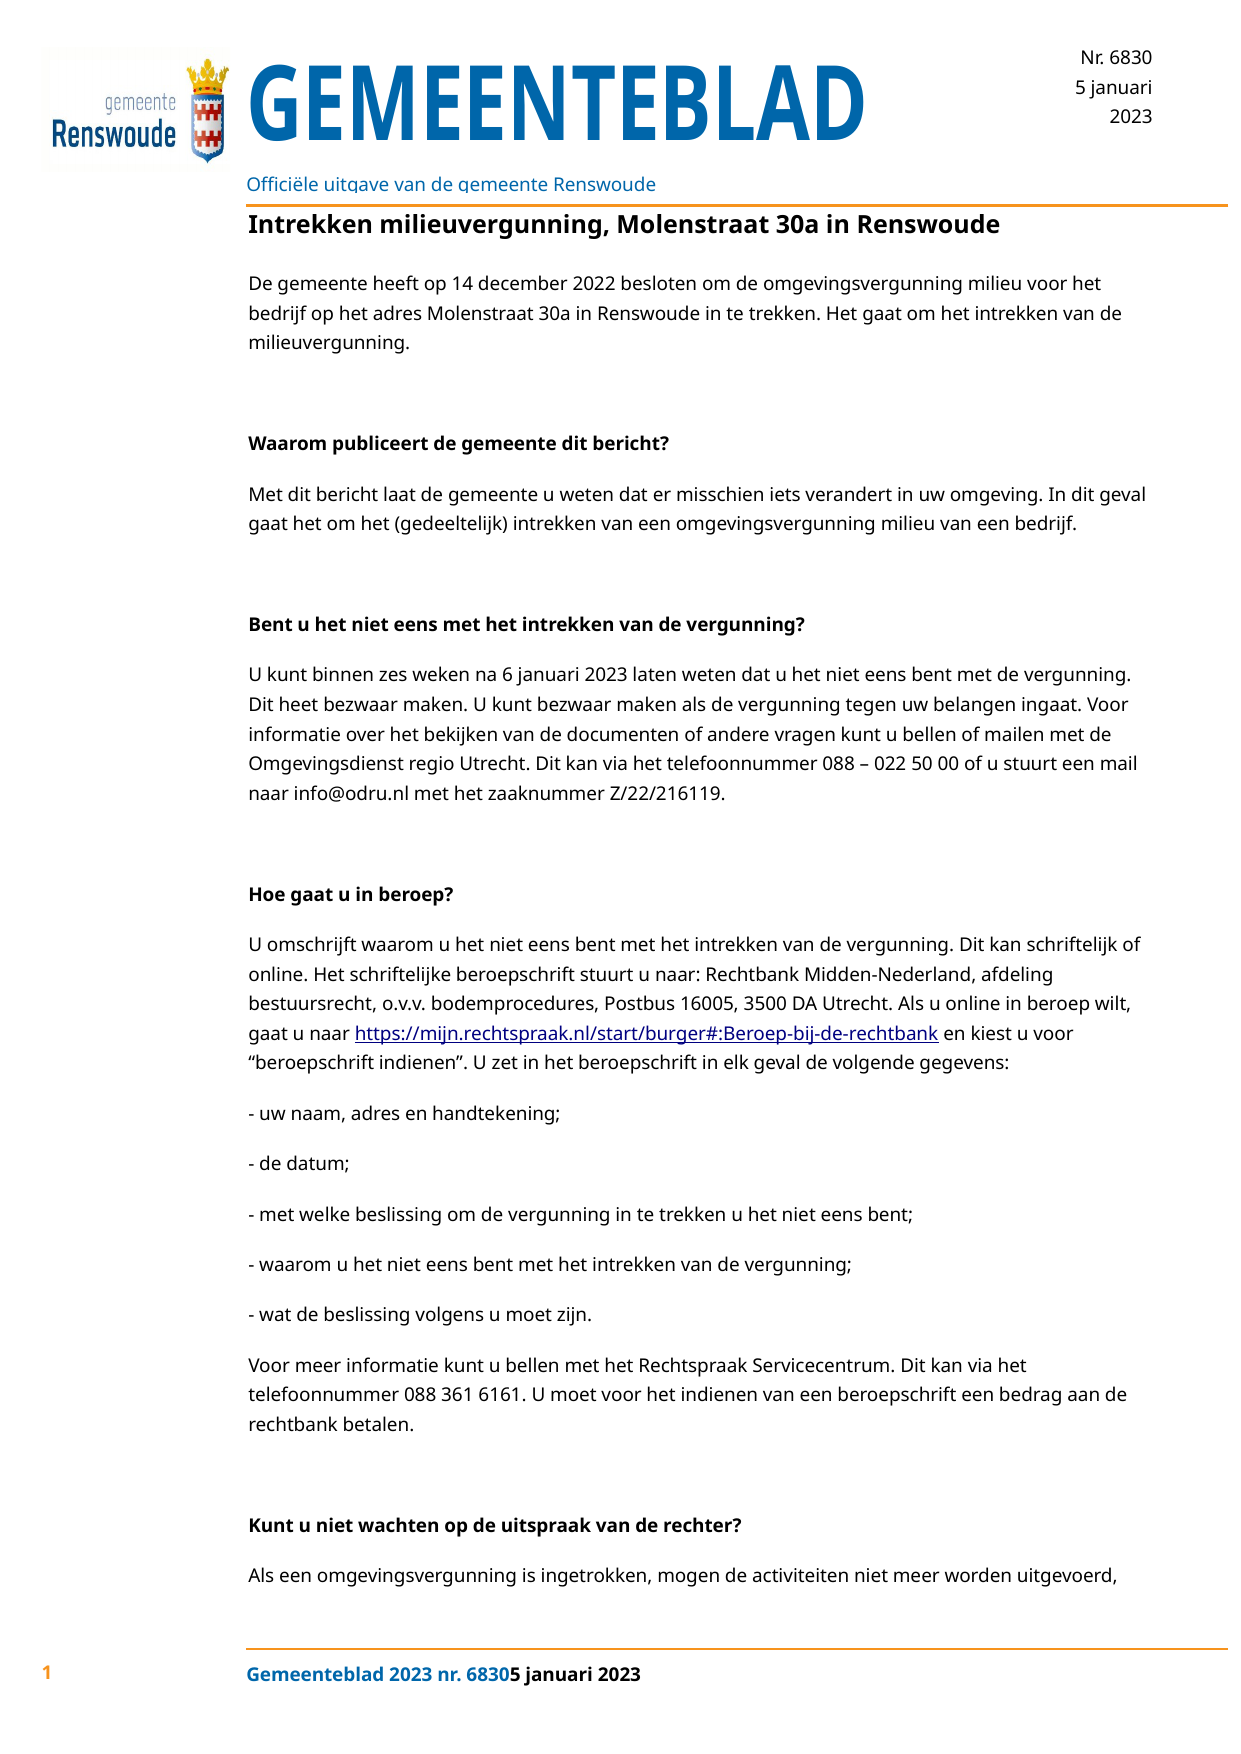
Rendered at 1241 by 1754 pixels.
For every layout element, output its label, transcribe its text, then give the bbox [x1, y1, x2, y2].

text Bent u het niet eens met het intrekken van de vergunning? [248, 611, 1152, 637]
text - de datum; [248, 1150, 1152, 1176]
text - uw naam, adres en handtekening; [248, 1100, 1152, 1126]
text Intrekken milieuvergunning, Molenstraat 30a in Renswoude [248, 207, 1152, 241]
text Kunt u niet wachten op de uitspraak van de rechter? [248, 1512, 1152, 1538]
text Als een omgevingsvergunning is ingetrokken, mogen de activiteiten niet meer worden uitgevoerd, [248, 1562, 1152, 1588]
text Waarom publiceert de gemeente dit bericht? [248, 430, 1152, 456]
text - wat de beslissing volgens u moet zijn. [248, 1302, 1152, 1327]
text - met welke beslissing om de vergunning in te trekken u het niet eens bent; [248, 1201, 1152, 1226]
text U kunt binnen zes weken na 6 januari 2023 laten weten dat u het niet eens bent met de vergunning. Dit heet bezwaar maken. U kunt bezwaar maken als de vergunning tegen uw belangen ingaat. Voor informatie over het bekijken van de documenten of andere vragen kunt u bellen of mailen met de Omgevingsdienst regio Utrecht. Dit kan via het telefoonnummer 088 – 022 50 00 of u stuurt een mail naar info@odru.nl met het zaaknummer Z/22/216119. [248, 662, 1152, 806]
picture [41, 47, 231, 172]
text Voor meer informatie kunt u bellen met het Rechtspraak Servicecentrum. Dit kan via het telefoonnummer 088 361 6161. U moet voor het indienen van een beroepschrift een bedrag aan de rechtbank betalen. [248, 1352, 1152, 1437]
text U omschrijft waarom u het niet eens bent met het intrekken van de vergunning. Dit kan schriftelijk of online. Het schriftelijke beroepschrift stuurt u naar: Rechtbank Midden-Nederland, afdeling bestuursrecht, o.v.v. bodemprocedures, Postbus 16005, 3500 DA Utrecht. Als u online in beroep wilt, gaat u naar https://mijn.rechtspraak.nl/start/burger#:Beroep-bij-de-rechtbank en kiest u voor “beroepschrift indienen”. U zet in het beroepschrift in elk geval de volgende gegevens: [248, 931, 1152, 1075]
text De gemeente heeft op 14 december 2022 besloten om de omgevingsvergunning milieu voor het bedrijf op het adres Molenstraat 30a in Renswoude in te trekken. Het gaat om het intrekken van de milieuvergunning. [248, 270, 1152, 355]
text Met dit bericht laat de gemeente u weten dat er misschien iets verandert in uw omgeving. In dit geval gaat het om het (gedeeltelijk) intrekken van een omgevingsvergunning milieu van een bedrijf. [248, 481, 1152, 536]
text - waarom u het niet eens bent met het intrekken van de vergunning; [248, 1251, 1152, 1277]
text Hoe gaat u in beroep? [248, 881, 1152, 906]
